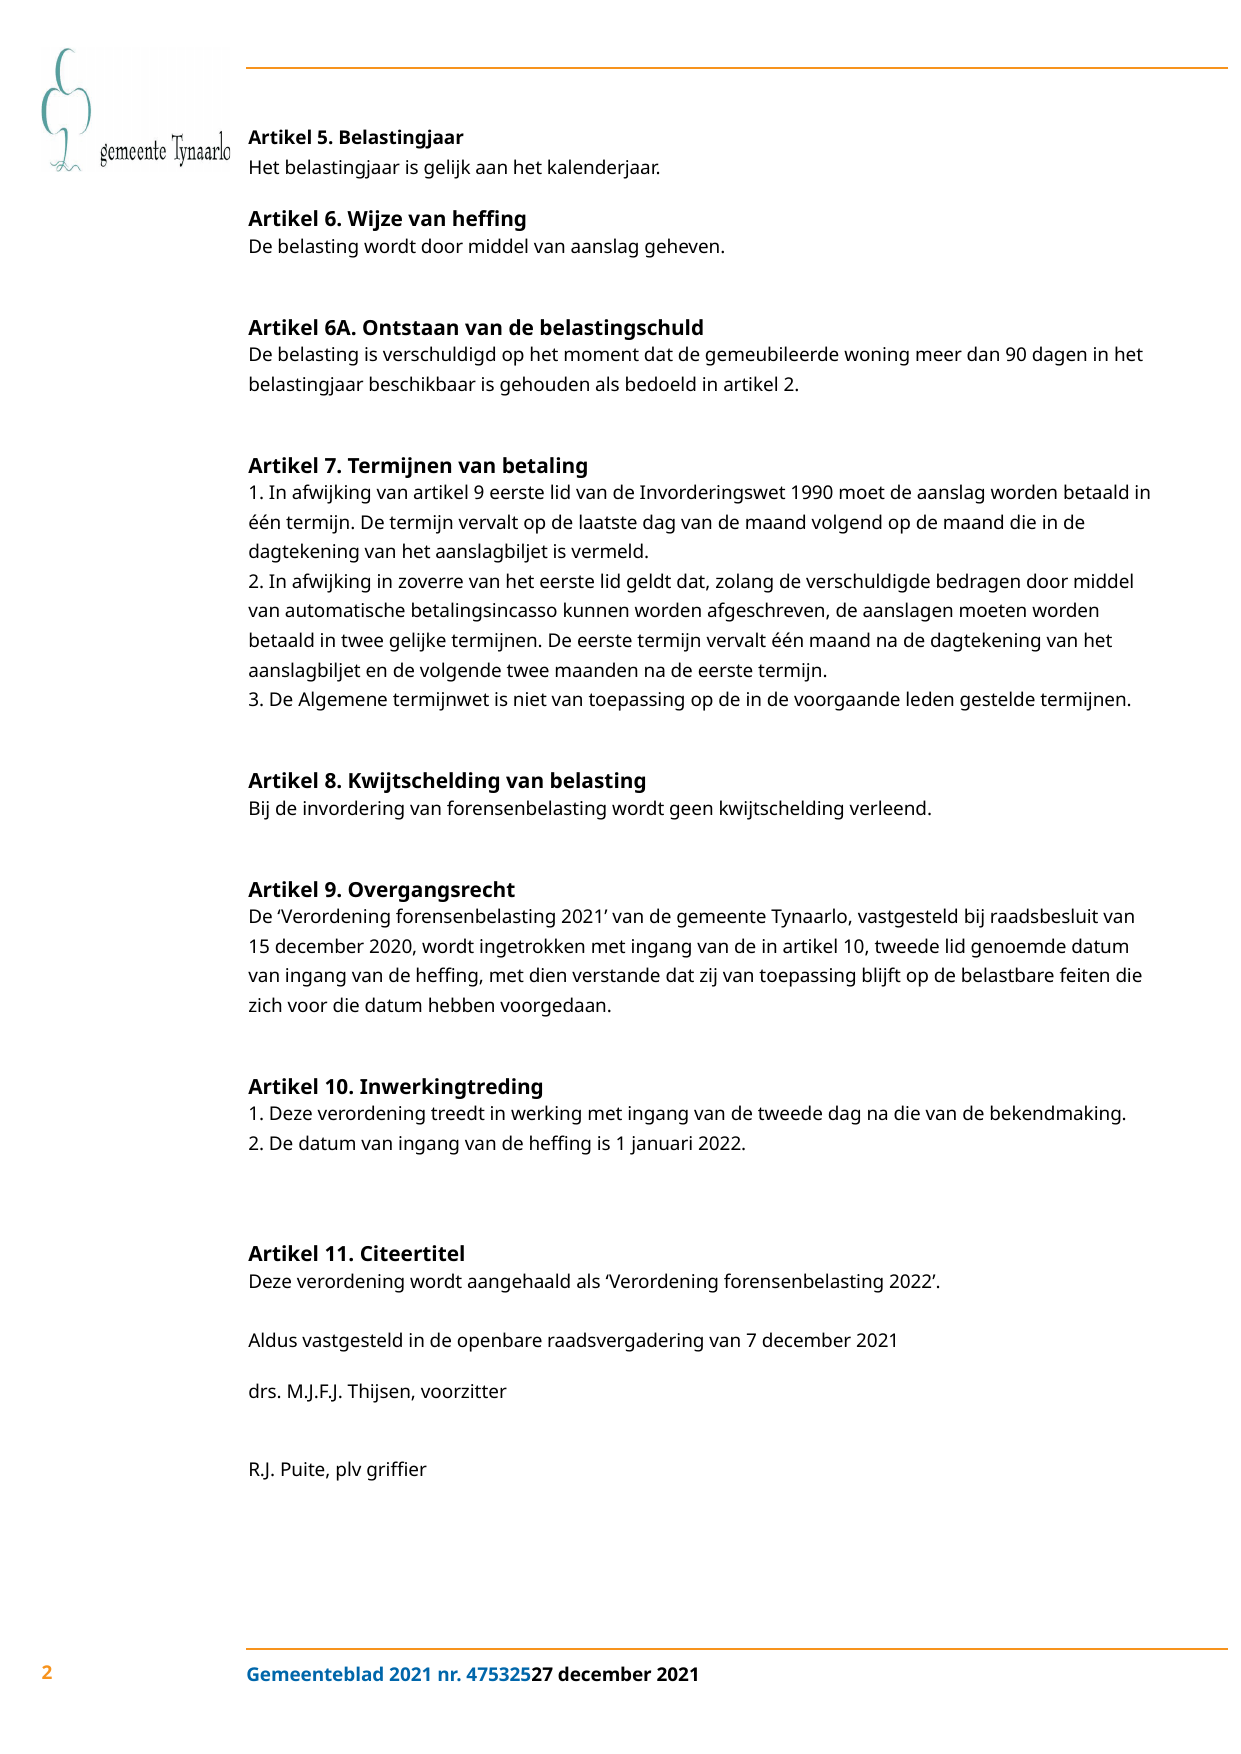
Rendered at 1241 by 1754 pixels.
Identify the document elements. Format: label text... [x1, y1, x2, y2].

text Artikel 7. Termijnen van betaling [248, 451, 1152, 479]
text De ‘Verordening forensenbelasting 2021’ van de gemeente Tynaarlo, vastgesteld bij raadsbesluit van 15 december 2020, wordt ingetrokken met ingang van de in artikel 10, tweede lid genoemde datum van ingang van de heffing, met dien verstande dat zij van toepassing blijft op de belastbare feiten die zich voor die datum hebben voorgedaan. [248, 903, 1152, 1018]
text 2. In afwijking in zoverre van het eerste lid geldt dat, zolang de verschuldigde bedragen door middel van automatische betalingsincasso kunnen worden afgeschreven, de aanslagen moeten worden betaald in twee gelijke termijnen. De eerste termijn vervalt één maand na de dagtekening van het aanslagbiljet en de volgende twee maanden na de eerste termijn. [248, 568, 1152, 682]
text Artikel 10. Inwerkingtreding [248, 1072, 1152, 1100]
text 1. In afwijking van artikel 9 eerste lid van de Invorderingswet 1990 moet de aanslag worden betaald in één termijn. De termijn vervalt op de laatste dag van de maand volgend op de maand die in de dagtekening van het aanslagbiljet is vermeld. [248, 479, 1152, 564]
text 2. De datum van ingang van de heffing is 1 januari 2022. [248, 1130, 1152, 1156]
text Bij de invordering van forensenbelasting wordt geen kwijtschelding verleend. [248, 795, 1152, 821]
text Deze verordening wordt aangehaald als ‘Verordening forensenbelasting 2022’. [248, 1268, 1152, 1294]
text De belasting is verschuldigd op het moment dat de gemeubileerde woning meer dan 90 dagen in het belastingjaar beschikbaar is gehouden als bedoeld in artikel 2. [248, 341, 1152, 397]
text Artikel 6A. Ontstaan van de belastingschuld [248, 313, 1152, 341]
text Artikel 5. Belastingjaar [248, 124, 1152, 150]
text Artikel 9. Overgangsrecht [248, 875, 1152, 903]
text 3. De Algemene termijnwet is niet van toepassing op de in de voorgaande leden gestelde termijnen. [248, 686, 1152, 712]
text Artikel 8. Kwijtschelding van belasting [248, 766, 1152, 795]
picture [41, 47, 231, 172]
text drs. M.J.F.J. Thijsen, voorzitter [248, 1379, 1152, 1404]
text De belasting wordt door middel van aanslag geheven. [248, 233, 1152, 258]
text Het belastingjaar is gelijk aan het kalenderjaar. [248, 154, 1152, 180]
text Artikel 11. Citeertitel [248, 1239, 1152, 1268]
text Artikel 6. Wijze van heffing [248, 204, 1152, 233]
text R.J. Puite, plv griffier [248, 1456, 1152, 1482]
text 1. Deze verordening treedt in werking met ingang van de tweede dag na die van de bekendmaking. [248, 1100, 1152, 1126]
text Aldus vastgesteld in de openbare raadsvergadering van 7 december 2021 [248, 1327, 1152, 1353]
